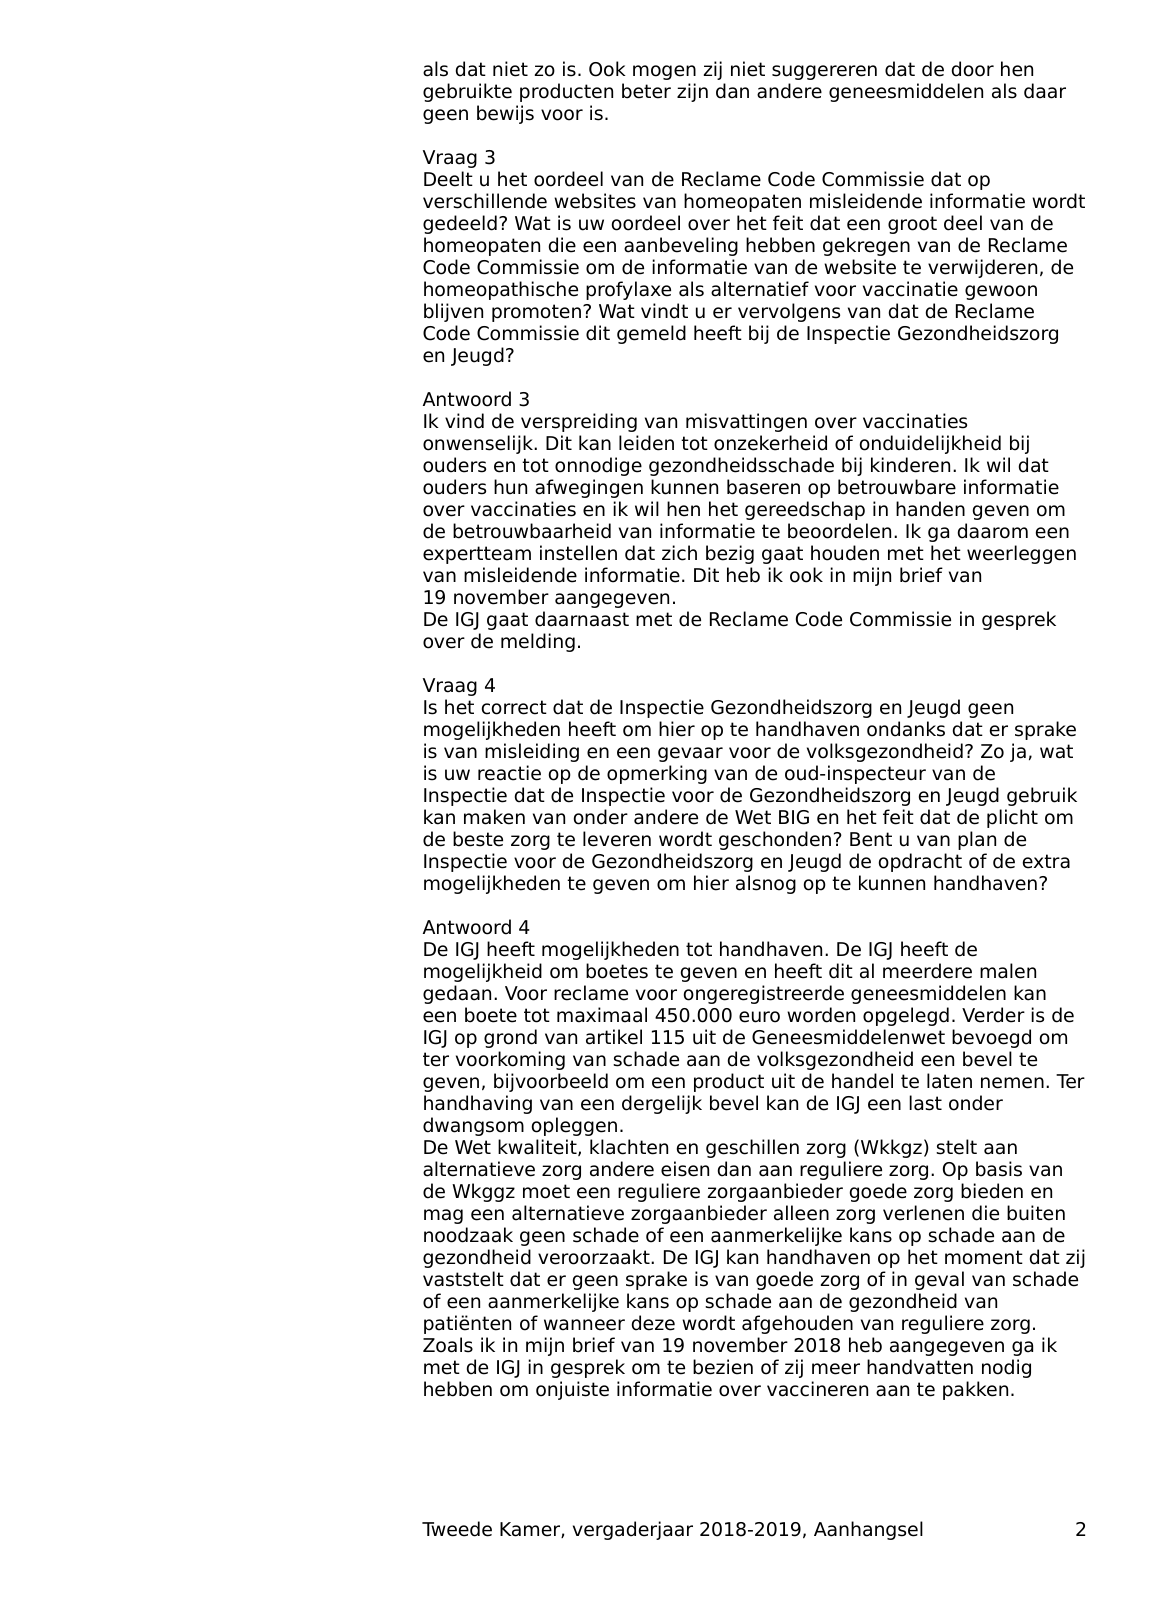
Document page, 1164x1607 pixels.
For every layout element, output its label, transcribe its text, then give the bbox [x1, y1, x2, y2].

text als dat niet zo is. Ook mogen zij niet suggereren dat de door hen gebruikte producten beter zijn dan andere geneesmiddelen als daar geen bewijs voor is. [422, 59, 1087, 125]
text Vraag 4 [422, 675, 1087, 697]
text De IGJ heeft mogelijkheden tot handhaven. De IGJ heeft de mogelijkheid om boetes te geven en heeft dit al meerdere malen gedaan. Voor reclame voor ongeregistreerde geneesmiddelen kan een boete tot maximaal 450.000 euro worden opgelegd. Verder is de IGJ op grond van artikel 115 uit de Geneesmiddelenwet bevoegd om ter voorkoming van schade aan de volksgezondheid een bevel te geven, bijvoorbeeld om een product uit de handel te laten nemen. Ter handhaving van een dergelijk bevel kan de IGJ een last onder dwangsom opleggen. [422, 939, 1087, 1137]
text Deelt u het oordeel van de Reclame Code Commissie dat op verschillende websites van homeopaten misleidende informatie wordt gedeeld? Wat is uw oordeel over het feit dat een groot deel van de homeopaten die een aanbeveling hebben gekregen van de Reclame Code Commissie om de informatie van de website te verwijderen, de homeopathische profylaxe als alternatief voor vaccinatie gewoon blijven promoten? Wat vindt u er vervolgens van dat de Reclame Code Commissie dit gemeld heeft bij de Inspectie Gezondheidszorg en Jeugd? [422, 169, 1087, 367]
text De Wet kwaliteit, klachten en geschillen zorg (Wkkgz) stelt aan alternatieve zorg andere eisen dan aan reguliere zorg. Op basis van de Wkggz moet een reguliere zorgaanbieder goede zorg bieden en mag een alternatieve zorgaanbieder alleen zorg verlenen die buiten noodzaak geen schade of een aanmerkelijke kans op schade aan de gezondheid veroorzaakt. De IGJ kan handhaven op het moment dat zij vaststelt dat er geen sprake is van goede zorg of in geval van schade of een aanmerkelijke kans op schade aan de gezondheid van patiënten of wanneer deze wordt afgehouden van reguliere zorg. [422, 1137, 1087, 1335]
text De IGJ gaat daarnaast met de Reclame Code Commissie in gesprek over de melding. [422, 609, 1087, 653]
text Ik vind de verspreiding van misvattingen over vaccinaties onwenselijk. Dit kan leiden tot onzekerheid of onduidelijkheid bij ouders en tot onnodige gezondheidsschade bij kinderen. Ik wil dat ouders hun afwegingen kunnen baseren op betrouwbare informatie over vaccinaties en ik wil hen het gereedschap in handen geven om de betrouwbaarheid van informatie te beoordelen. Ik ga daarom een expertteam instellen dat zich bezig gaat houden met het weerleggen van misleidende informatie. Dit heb ik ook in mijn brief van 19 november aangegeven. [422, 411, 1087, 609]
text Zoals ik in mijn brief van 19 november 2018 heb aangegeven ga ik met de IGJ in gesprek om te bezien of zij meer handvatten nodig hebben om onjuiste informatie over vaccineren aan te pakken. [422, 1335, 1087, 1401]
text Vraag 3 [422, 147, 1087, 169]
text Is het correct dat de Inspectie Gezondheidszorg en Jeugd geen mogelijkheden heeft om hier op te handhaven ondanks dat er sprake is van misleiding en een gevaar voor de volksgezondheid? Zo ja, wat is uw reactie op de opmerking van de oud-inspecteur van de Inspectie dat de Inspectie voor de Gezondheidszorg en Jeugd gebruik kan maken van onder andere de Wet BIG en het feit dat de plicht om de beste zorg te leveren wordt geschonden? Bent u van plan de Inspectie voor de Gezondheidszorg en Jeugd de opdracht of de extra mogelijkheden te geven om hier alsnog op te kunnen handhaven? [422, 697, 1087, 895]
text Antwoord 3 [422, 389, 1087, 411]
text Antwoord 4 [422, 917, 1087, 939]
